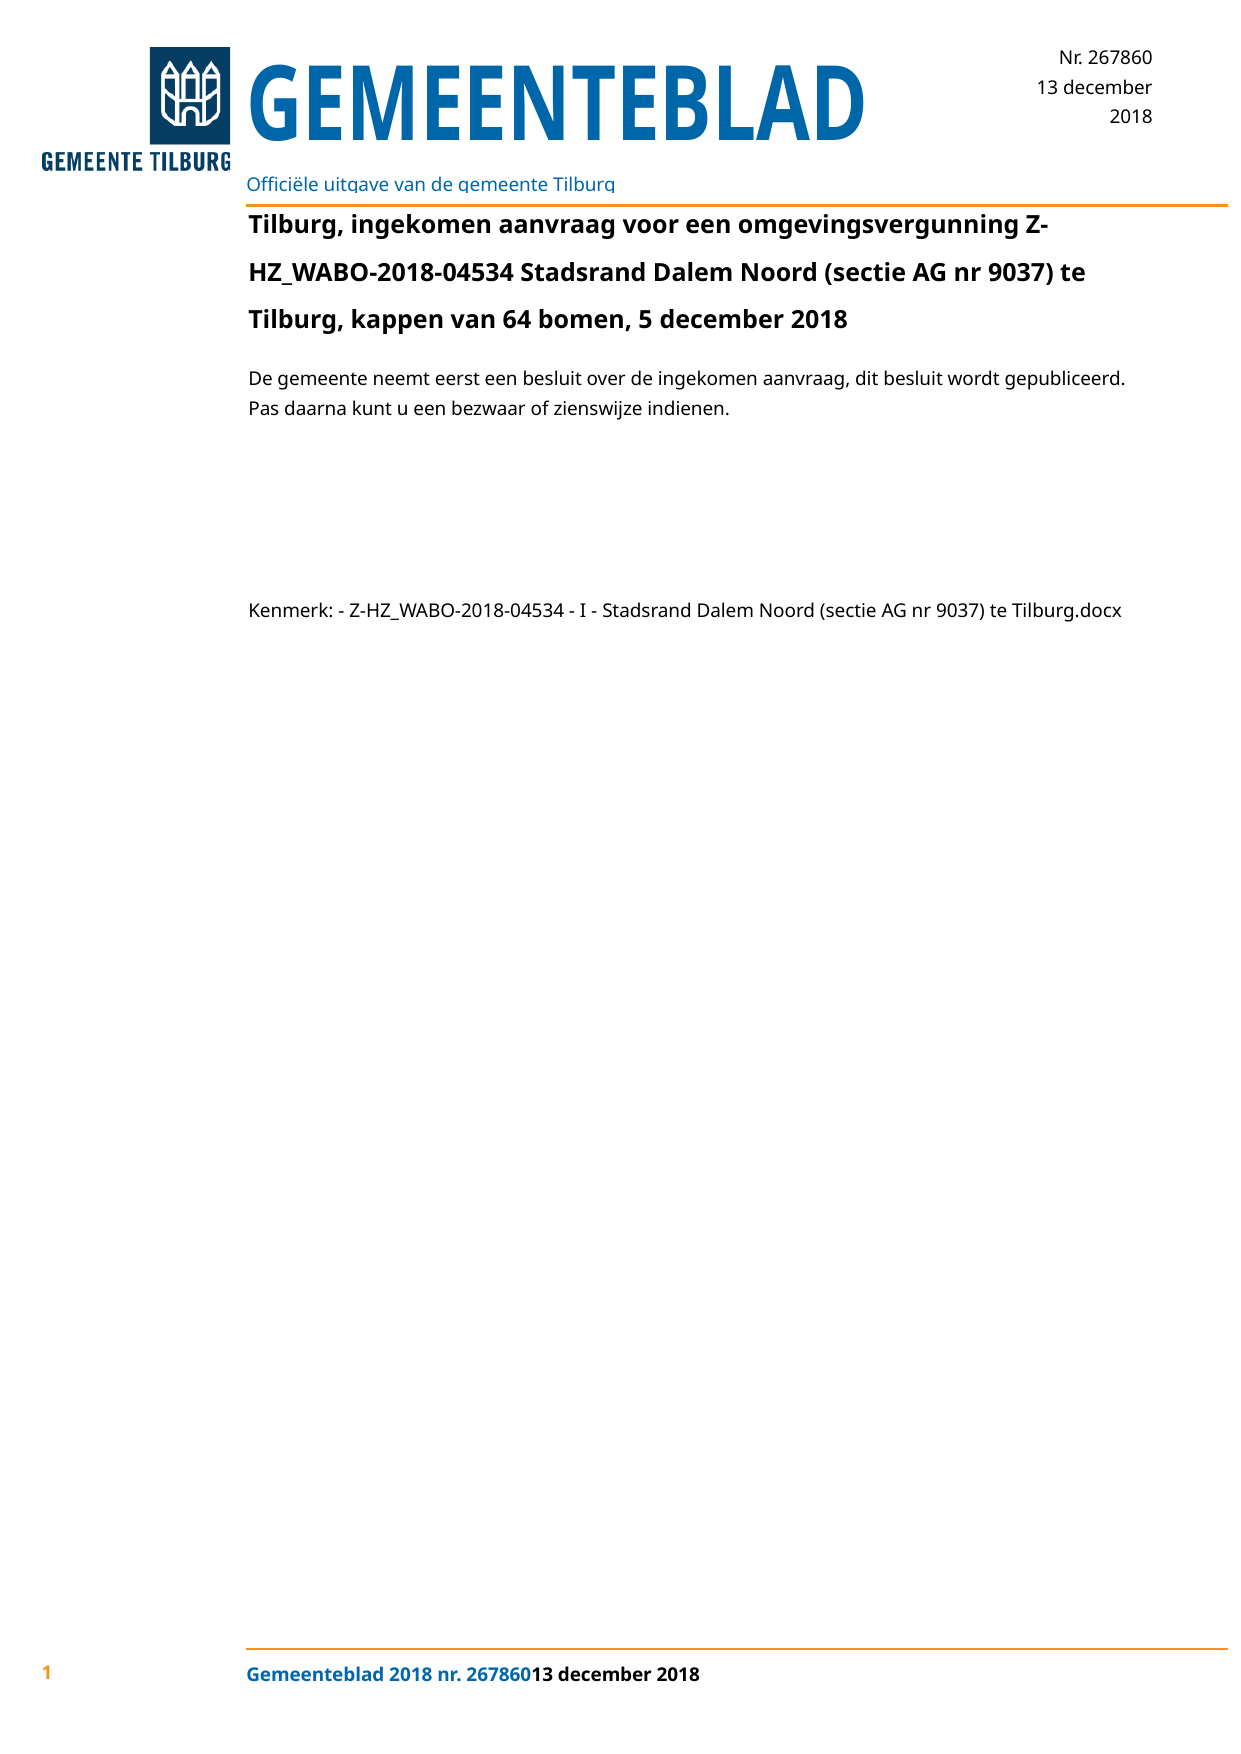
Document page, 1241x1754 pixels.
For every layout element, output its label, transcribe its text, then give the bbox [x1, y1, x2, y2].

text Tilburg, ingekomen aanvraag voor een omgevingsvergunning Z-HZ_WABO-2018-04534 Stadsrand Dalem Noord (sectie AG nr 9037) te Tilburg, kappen van 64 bomen, 5 december 2018 [248, 207, 1152, 336]
picture [41, 47, 231, 172]
text De gemeente neemt eerst een besluit over de ingekomen aanvraag, dit besluit wordt gepubliceerd. Pas daarna kunt u een bezwaar of zienswijze indienen. [248, 366, 1152, 421]
text Kenmerk: - Z-HZ_WABO-2018-04534 - I - Stadsrand Dalem Noord (sectie AG nr 9037) te Tilburg.docx [248, 597, 1152, 622]
